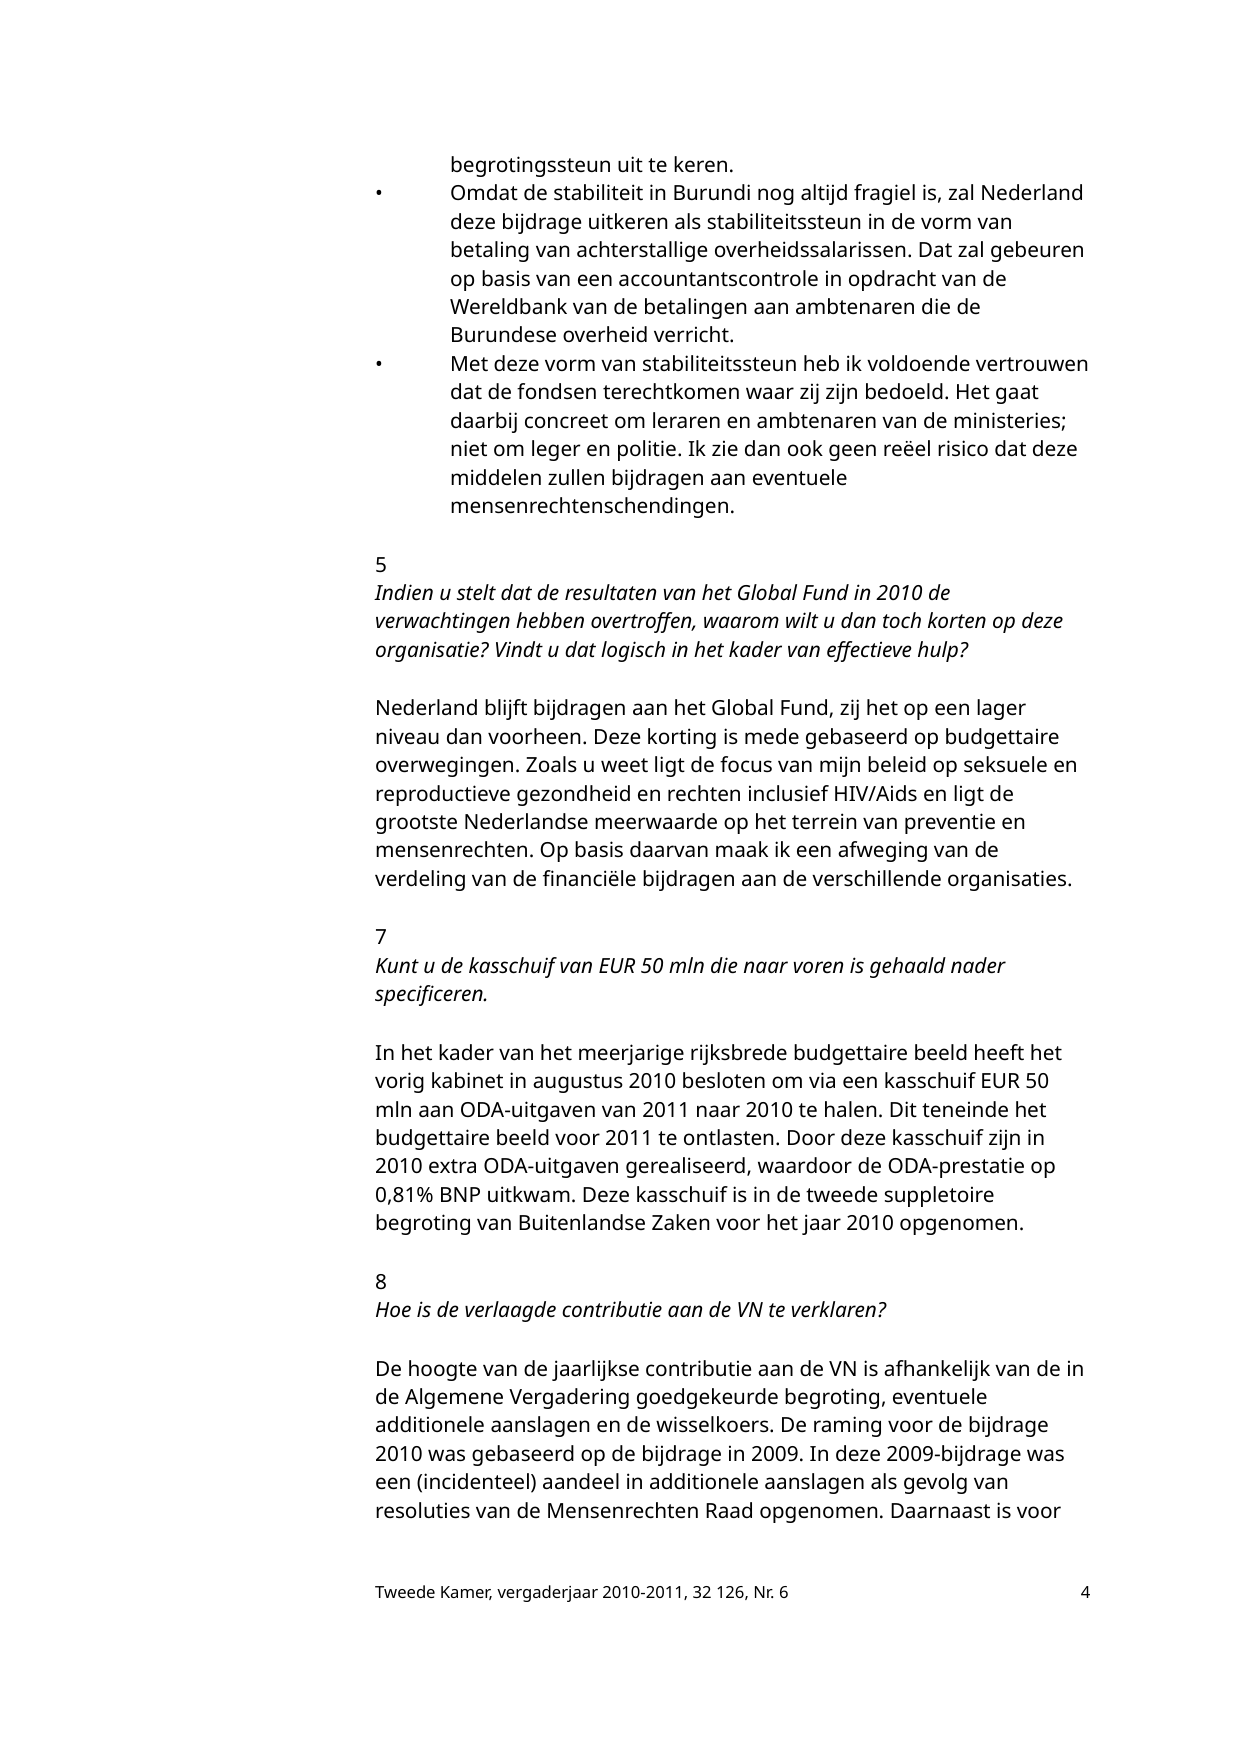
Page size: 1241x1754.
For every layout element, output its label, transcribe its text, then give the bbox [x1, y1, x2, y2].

text 7 [375, 922, 1090, 951]
text Indien u stelt dat de resultaten van het Global Fund in 2010 de verwachtingen hebben overtroffen, waarom wilt u dan toch korten op deze organisatie? Vindt u dat logisch in het kader van effectieve hulp? [375, 578, 1090, 663]
list begrotingssteun uit te keren. [375, 150, 1090, 178]
list Met deze vorm van stabiliteitssteun heb ik voldoende vertrouwen dat de fondsen terechtkomen waar zij zijn bedoeld. Het gaat daarbij concreet om leraren en ambtenaren van de ministeries; niet om leger en politie. Ik zie dan ook geen reëel risico dat deze middelen zullen bijdragen aan eventuele mensenrechtenschendingen. [375, 349, 1090, 520]
text 8 [375, 1267, 1090, 1295]
list Omdat de stabiliteit in Burundi nog altijd fragiel is, zal Nederland deze bijdrage uitkeren als stabiliteitssteun in de vorm van betaling van achterstallige overheidssalarissen. Dat zal gebeuren op basis van een accountantscontrole in opdracht van de Wereldbank van de betalingen aan ambtenaren die de Burundese overheid verricht. [375, 178, 1090, 349]
text De hoogte van de jaarlijkse contributie aan de VN is afhankelijk van de in de Algemene Vergadering goedgekeurde begroting, eventuele additionele aanslagen en de wisselkoers. De raming voor de bijdrage 2010 was gebaseerd op de bijdrage in 2009. In deze 2009-bijdrage was een (incidenteel) aandeel in additionele aanslagen als gevolg van resoluties van de Mensenrechten Raad opgenomen. Daarnaast is voor [375, 1354, 1090, 1524]
text In het kader van het meerjarige rijksbrede budgettaire beeld heeft het vorig kabinet in augustus 2010 besloten om via een kasschuif EUR 50 mln aan ODA-uitgaven van 2011 naar 2010 te halen. Dit teneinde het budgettaire beeld voor 2011 te ontlasten. Door deze kasschuif zijn in 2010 extra ODA-uitgaven gerealiseerd, waardoor de ODA-prestatie op 0,81% BNP uitkwam. Deze kasschuif is in de tweede suppletoire begroting van Buitenlandse Zaken voor het jaar 2010 opgenomen. [375, 1038, 1090, 1237]
text Kunt u de kasschuif van EUR 50 mln die naar voren is gehaald nader specificeren. [375, 951, 1090, 1008]
text 5 [375, 550, 1090, 578]
text Nederland blijft bijdragen aan het Global Fund, zij het op een lager niveau dan voorheen. Deze korting is mede gebaseerd op budgettaire overwegingen. Zoals u weet ligt de focus van mijn beleid op seksuele en reproductieve gezondheid en rechten inclusief HIV/Aids en ligt de grootste Nederlandse meerwaarde op het terrein van preventie en mensenrechten. Op basis daarvan maak ik een afweging van de verdeling van de financiële bijdragen aan de verschillende organisaties. [375, 693, 1090, 892]
text Hoe is de verlaagde contributie aan de VN te verklaren? [375, 1295, 1090, 1324]
